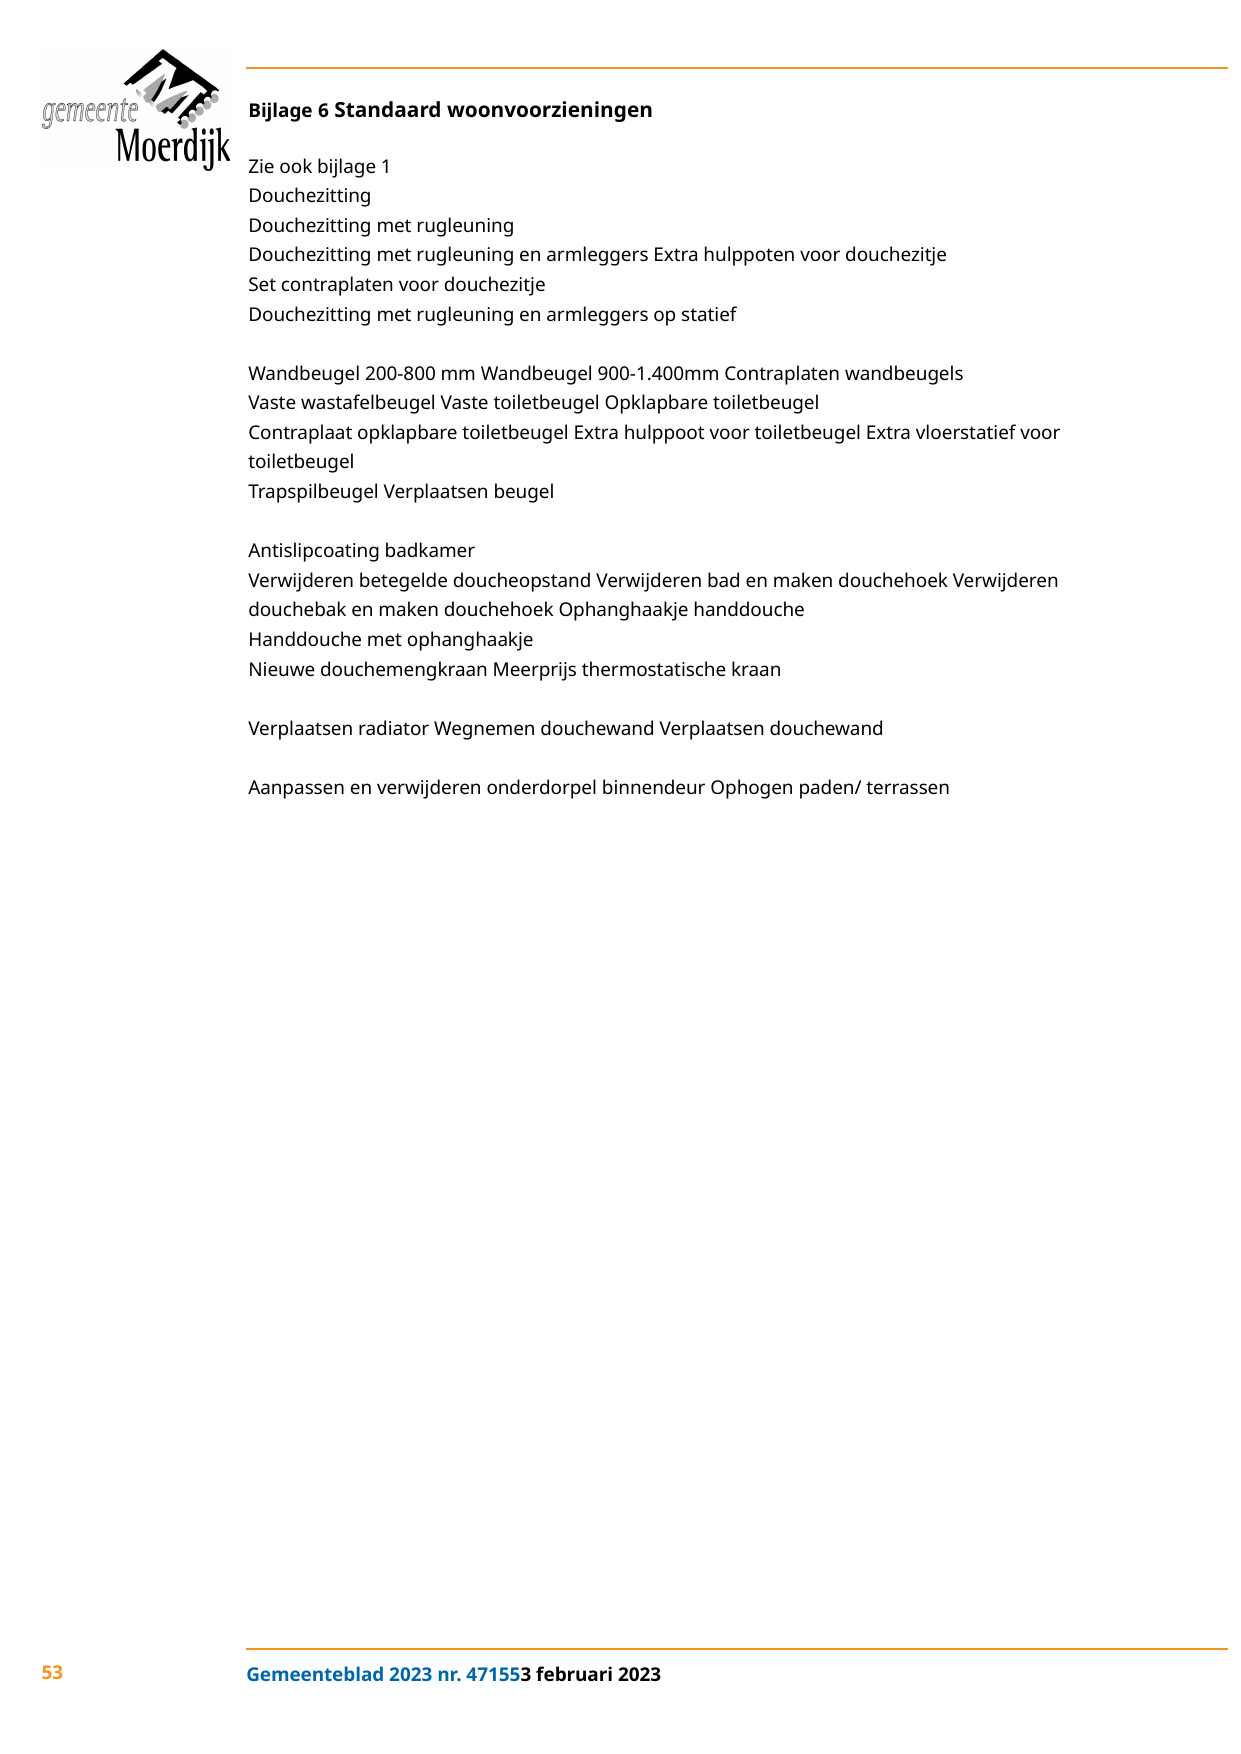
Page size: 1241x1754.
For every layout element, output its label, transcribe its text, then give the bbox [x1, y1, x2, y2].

text Contraplaat opklapbare toiletbeugel Extra hulppoot voor toiletbeugel Extra vloerstatief voor toiletbeugel [248, 419, 1152, 474]
text Douchezitting met rugleuning [248, 212, 1152, 238]
text Verplaatsen radiator Wegnemen douchewand Verplaatsen douchewand [248, 715, 1152, 741]
text Zie ook bijlage 1 [248, 153, 1152, 179]
text Bijlage 6 Standaard woonvoorzieningen [248, 95, 1152, 123]
picture [41, 47, 231, 172]
text Verwijderen betegelde doucheopstand Verwijderen bad en maken douchehoek Verwijderen douchebak en maken douchehoek Ophanghaakje handdouche [248, 567, 1152, 622]
text Trapspilbeugel Verplaatsen beugel [248, 478, 1152, 504]
text Nieuwe douchemengkraan Meerprijs thermostatische kraan [248, 656, 1152, 682]
text Antislipcoating badkamer [248, 537, 1152, 563]
text Douchezitting [248, 182, 1152, 208]
text Handdouche met ophanghaakje [248, 626, 1152, 652]
text Douchezitting met rugleuning en armleggers op statief [248, 301, 1152, 327]
text Wandbeugel 200-800 mm Wandbeugel 900-1.400mm Contraplaten wandbeugels [248, 360, 1152, 386]
text Set contraplaten voor douchezitje [248, 271, 1152, 297]
text Vaste wastafelbeugel Vaste toiletbeugel Opklapbare toiletbeugel [248, 389, 1152, 415]
text Aanpassen en verwijderen onderdorpel binnendeur Ophogen paden/ terrassen [248, 774, 1152, 800]
text Douchezitting met rugleuning en armleggers Extra hulppoten voor douchezitje [248, 242, 1152, 267]
